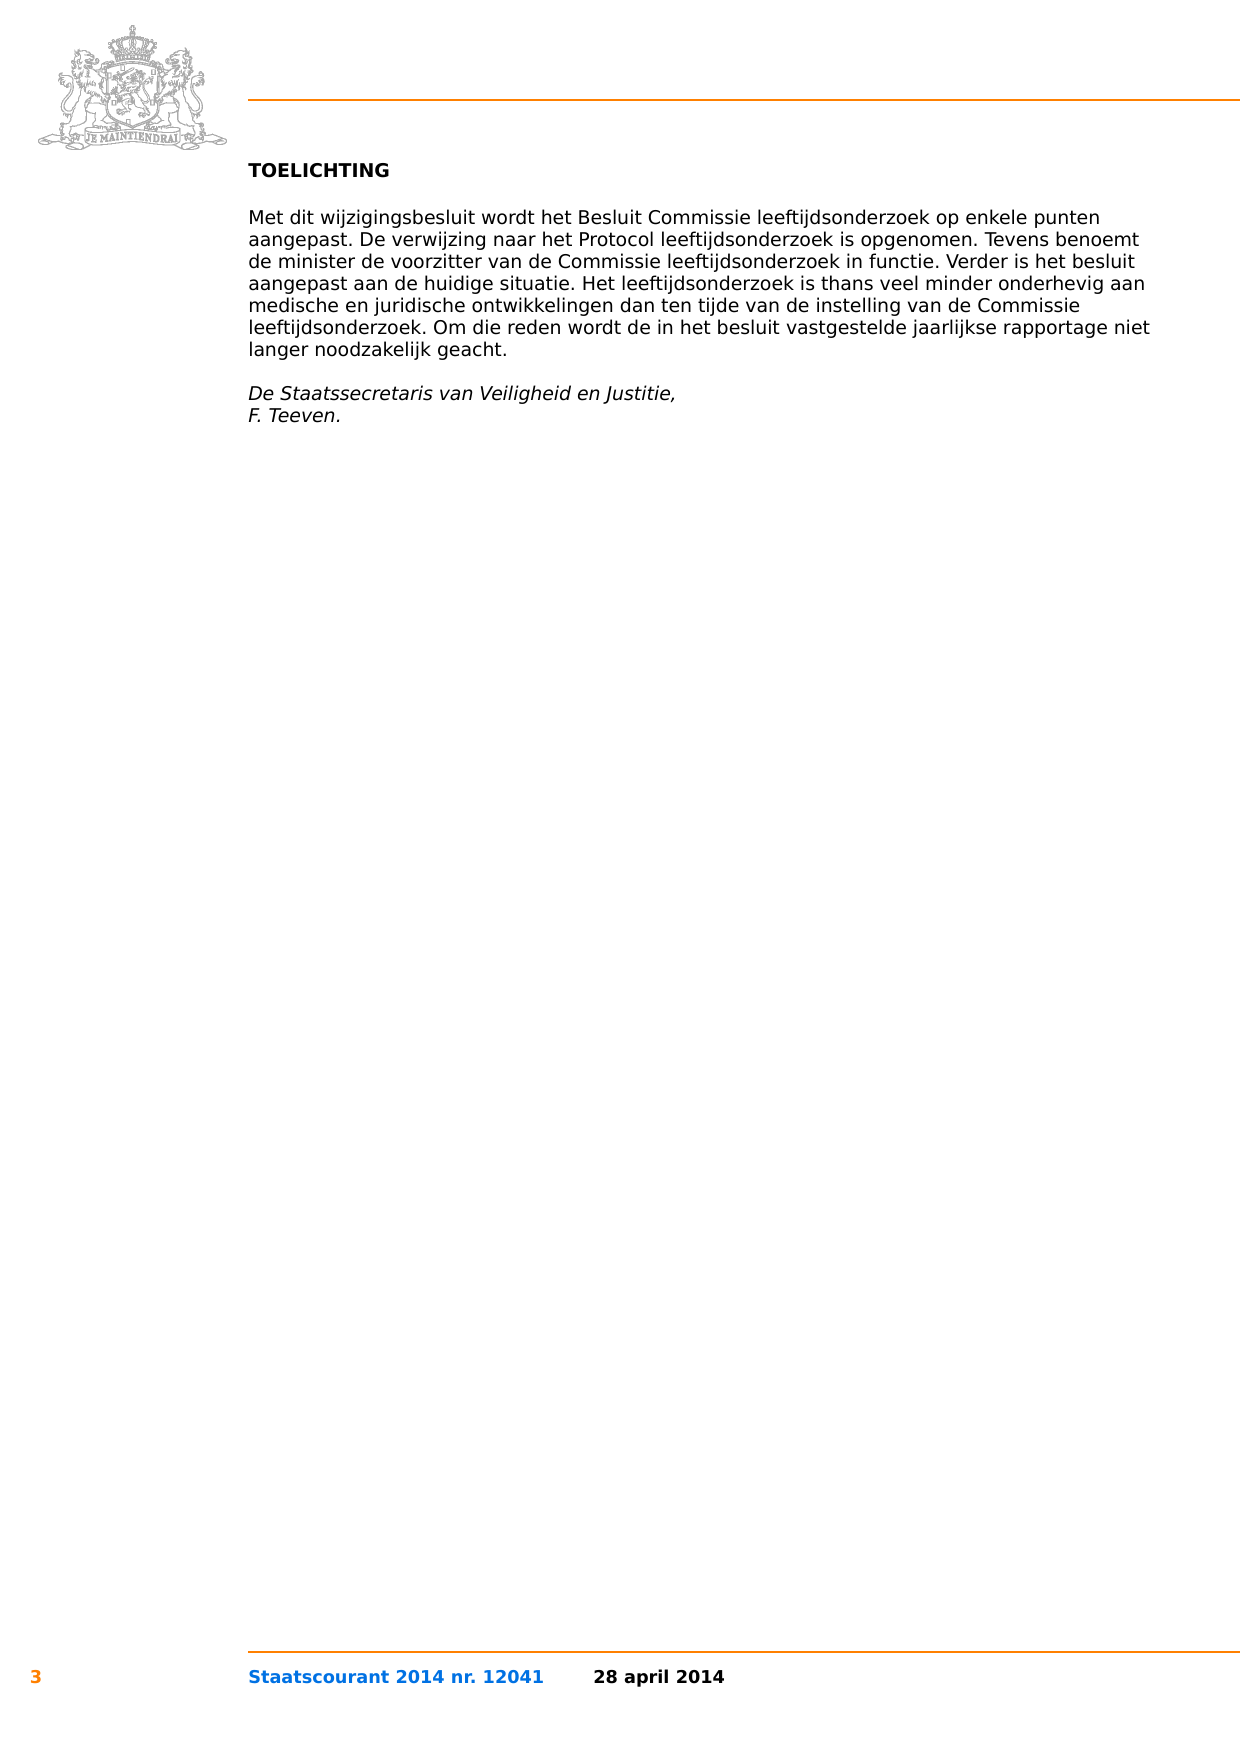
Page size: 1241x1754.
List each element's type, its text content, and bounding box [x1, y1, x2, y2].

text Met dit wijzigingsbesluit wordt het Besluit Commissie leeftijdsonderzoek op enkele punten aangepast. De verwijzing naar het Protocol leeftijdsonderzoek is opgenomen. Tevens benoemt de minister de voorzitter van de Commissie leeftijdsonderzoek in functie. Verder is het besluit aangepast aan de huidige situatie. Het leeftijdsonderzoek is thans veel minder onderhevig aan medische en juridische ontwikkelingen dan ten tijde van de instelling van de Commissie leeftijdsonderzoek. Om die reden wordt de in het besluit vastgestelde jaarlijkse rapportage niet langer noodzakelijk geacht. [248, 207, 1163, 361]
text De Staatssecretaris van Veiligheid en Justitie, F. Teeven. [248, 383, 1163, 427]
picture [38, 25, 227, 150]
subtitle TOELICHTING [248, 160, 1163, 182]
